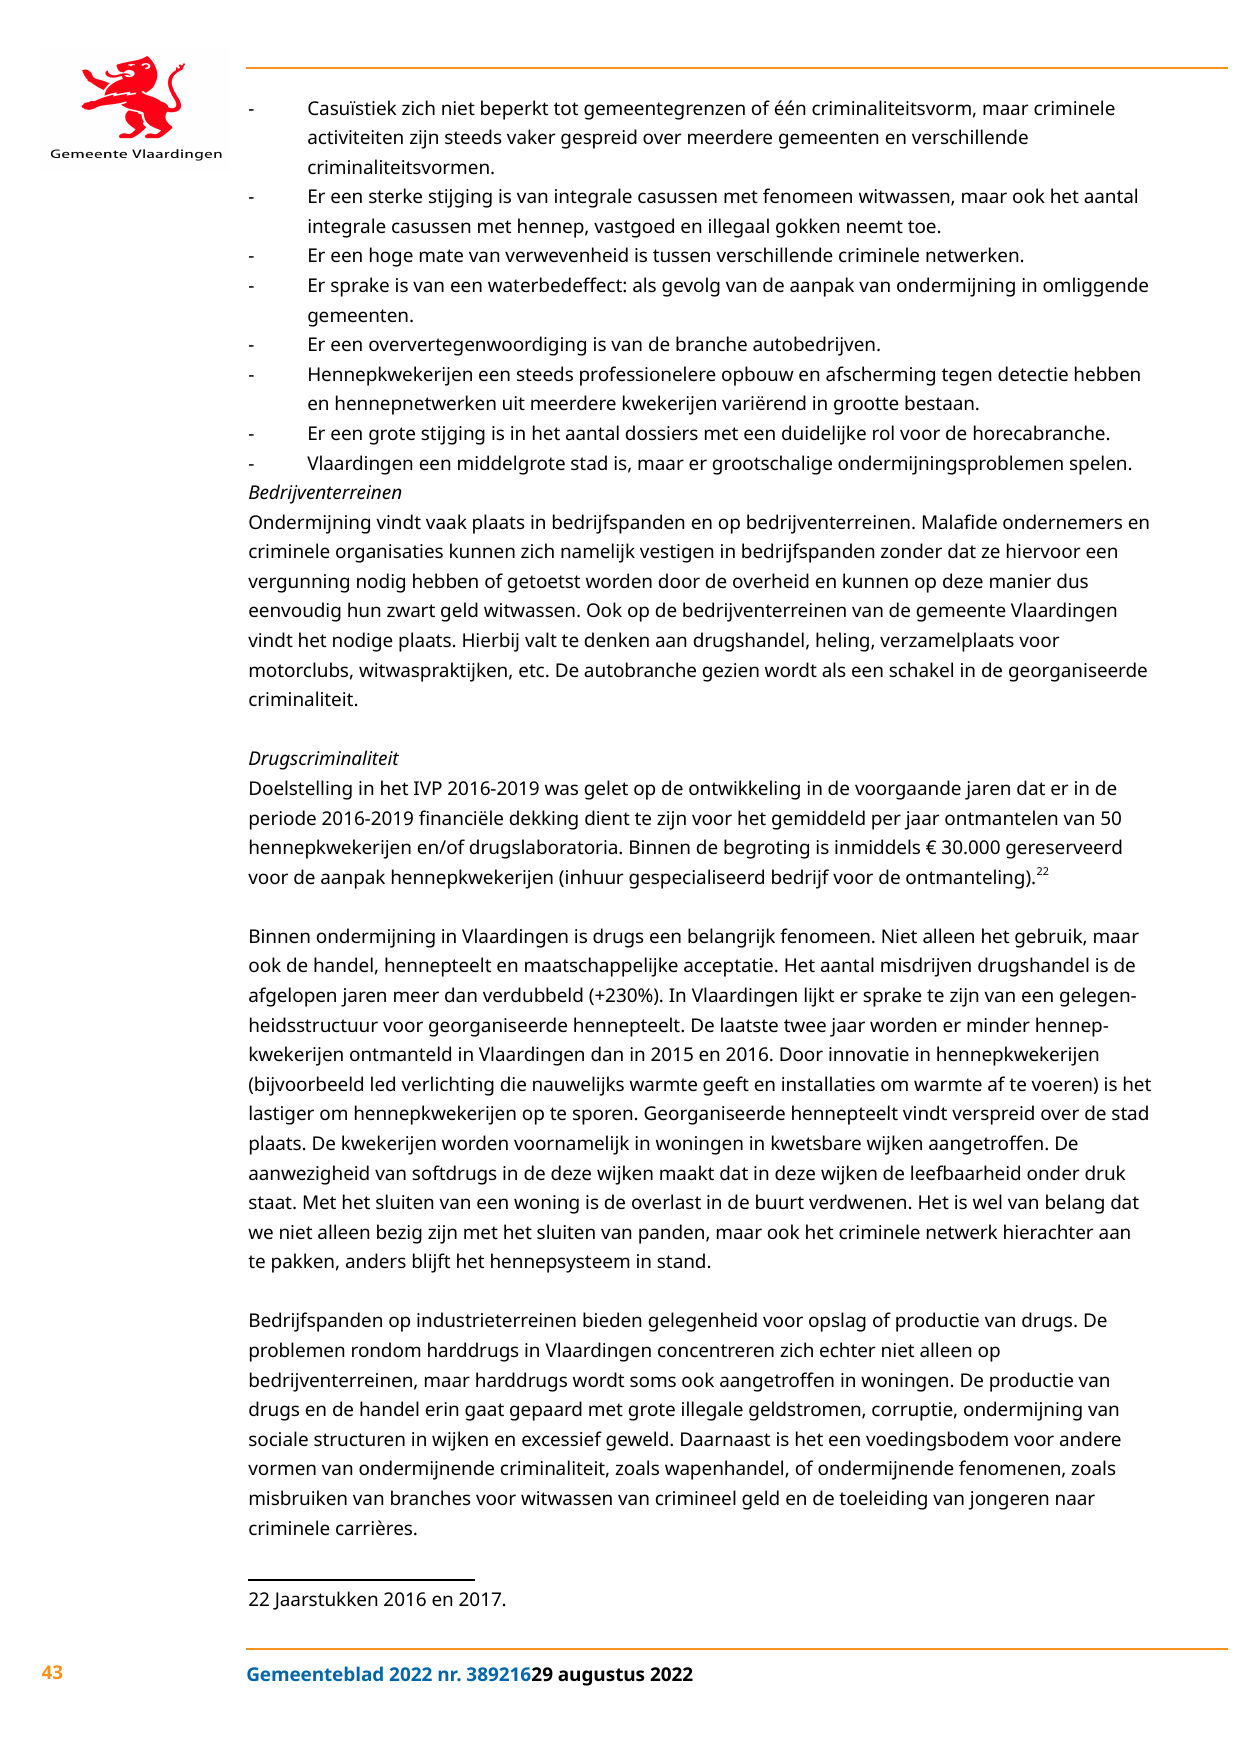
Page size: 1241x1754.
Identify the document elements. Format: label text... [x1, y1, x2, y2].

list Vlaardingen een middelgrote stad is, maar er grootschalige ondermijningsproblemen spelen. [248, 450, 1152, 476]
list Er sprake is van een waterbedeffect: als gevolg van de aanpak van ondermijning in omliggende gemeenten. [248, 272, 1152, 328]
text Drugscriminaliteit [248, 746, 1152, 771]
list Er een oververtegenwoordiging is van de branche autobedrijven. [248, 331, 1152, 357]
text Jaarstukken 2016 en 2017. [248, 1586, 1152, 1612]
list Casuïstiek zich niet beperkt tot gemeentegrenzen of één criminaliteitsvorm, maar criminele activiteiten zijn steeds vaker gespreid over meerdere gemeenten en verschillende criminaliteitsvormen. [248, 95, 1152, 180]
text Binnen ondermijning in Vlaardingen is drugs een belangrijk fenomeen. Niet alleen het gebruik, maar ook de handel, hennepteelt en maatschappelijke acceptatie. Het aantal misdrijven drugshandel is de afgelopen jaren meer dan verdubbeld (+230%). In Vlaardingen lijkt er sprake te zijn van een gelegen-heidsstructuur voor georganiseerde hennepteelt. De laatste twee jaar worden er minder hennep-kwekerijen ontmanteld in Vlaardingen dan in 2015 en 2016. Door innovatie in hennepkwekerijen (bijvoorbeeld led verlichting die nauwelijks warmte geeft en installaties om warmte af te voeren) is het lastiger om hennepkwekerijen op te sporen. Georganiseerde hennepteelt vindt verspreid over de stad plaats. De kwekerijen worden voornamelijk in woningen in kwetsbare wijken aangetroffen. De aanwezigheid van softdrugs in de deze wijken maakt dat in deze wijken de leefbaarheid onder druk staat. Met het sluiten van een woning is de overlast in de buurt verdwenen. Het is wel van belang dat we niet alleen bezig zijn met het sluiten van panden, maar ook het criminele netwerk hierachter aan te pakken, anders blijft het hennepsysteem in stand. [248, 923, 1152, 1274]
text Bedrijventerreinen [248, 479, 1152, 505]
text Bedrijfspanden op industrieterreinen bieden gelegenheid voor opslag of productie van drugs. De problemen rondom harddrugs in Vlaardingen concentreren zich echter niet alleen op bedrijventerreinen, maar harddrugs wordt soms ook aangetroffen in woningen. De productie van drugs en de handel erin gaat gepaard met grote illegale geldstromen, corruptie, ondermijning van sociale structuren in wijken en excessief geweld. Daarnaast is het een voedingsbodem voor andere vormen van ondermijnende criminaliteit, zoals wapenhandel, of ondermijnende fenomenen, zoals misbruiken van branches voor witwassen van crimineel geld en de toeleiding van jongeren naar criminele carrières. [248, 1308, 1152, 1541]
text Ondermijning vindt vaak plaats in bedrijfspanden en op bedrijventerreinen. Malafide ondernemers en criminele organisaties kunnen zich namelijk vestigen in bedrijfspanden zonder dat ze hiervoor een vergunning nodig hebben of getoetst worden door de overheid en kunnen op deze manier dus eenvoudig hun zwart geld witwassen. Ook op de bedrijventerreinen van de gemeente Vlaardingen vindt het nodige plaats. Hierbij valt te denken aan drugshandel, heling, verzamelplaats voor motorclubs, witwaspraktijken, etc. De autobranche gezien wordt als een schakel in de georganiseerde criminaliteit. [248, 509, 1152, 712]
list Hennepkwekerijen een steeds professionelere opbouw en afscherming tegen detectie hebben en hennepnetwerken uit meerdere kwekerijen variërend in grootte bestaan. [248, 361, 1152, 416]
picture [41, 47, 231, 172]
list Er een sterke stijging is van integrale casussen met fenomeen witwassen, maar ook het aantal integrale casussen met hennep, vastgoed en illegaal gokken neemt toe. [248, 183, 1152, 239]
list Er een grote stijging is in het aantal dossiers met een duidelijke rol voor de horecabranche. [248, 420, 1152, 446]
list Er een hoge mate van verwevenheid is tussen verschillende criminele netwerken. [248, 243, 1152, 268]
text Doelstelling in het IVP 2016-2019 was gelet op de ontwikkeling in de voorgaande jaren dat er in de periode 2016-2019 financiële dekking dient te zijn voor het gemiddeld per jaar ontmantelen van 50 hennepkwekerijen en/of drugslaboratoria. Binnen de begroting is inmiddels € 30.000 gereserveerd voor de aanpak hennepkwekerijen (inhuur gespecialiseerd bedrijf voor de ontmanteling). [248, 775, 1152, 890]
